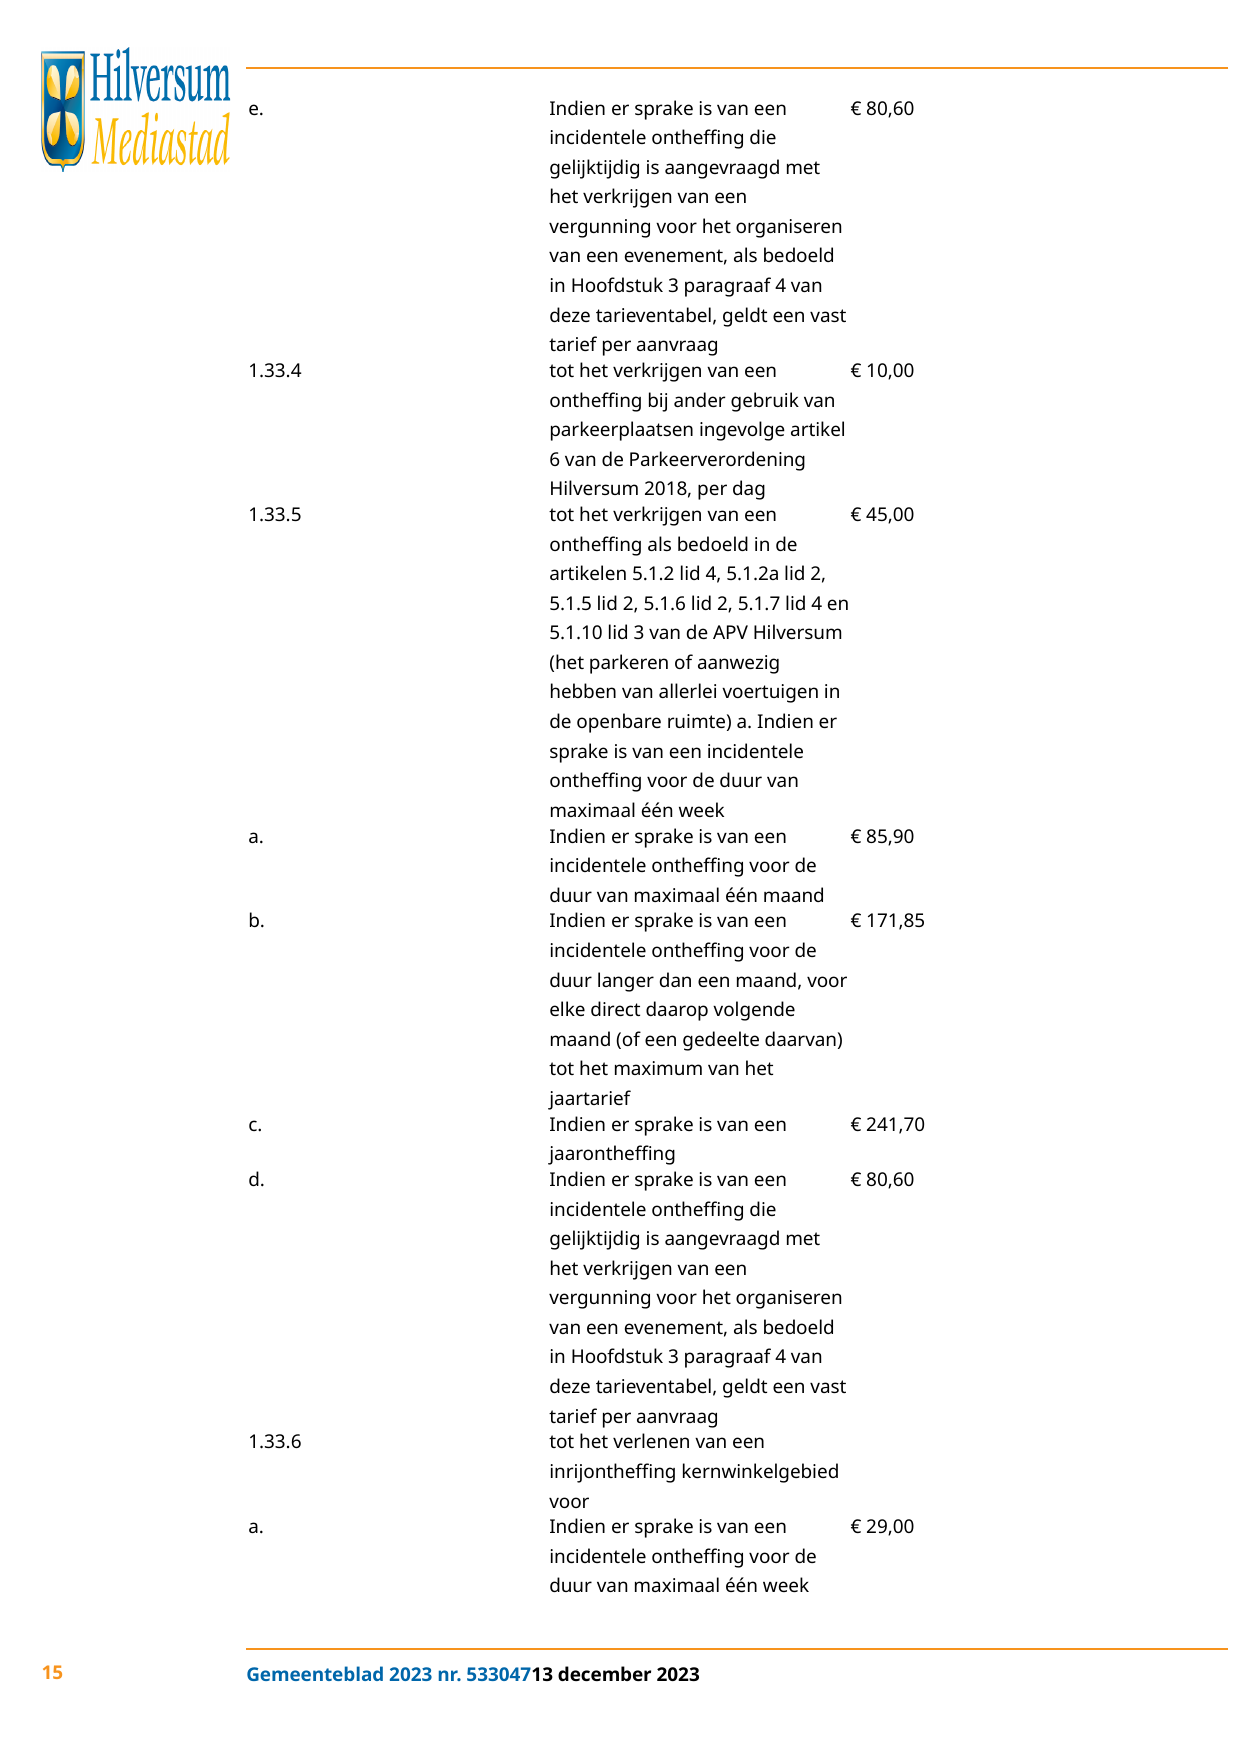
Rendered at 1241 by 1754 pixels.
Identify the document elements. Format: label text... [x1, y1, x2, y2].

table_cell € 80,60 [850, 95, 1152, 357]
table_cell Indien er sprake is van een incidentele ontheffing voor de duur van maximaal één week [549, 1514, 850, 1598]
table_cell € 45,00 [850, 501, 1152, 823]
table_cell 1.33.4 [248, 357, 549, 501]
table_cell € 171,85 [850, 908, 1152, 1111]
picture [41, 47, 231, 172]
table_cell e. [248, 95, 549, 357]
table_cell Indien er sprake is van een incidentele ontheffing voor de duur langer dan een maand, voor elke direct daarop volgende maand (of een gedeelte daarvan) tot het maximum van het jaartarief [549, 908, 850, 1111]
table_cell € 80,60 [850, 1166, 1152, 1429]
table_cell c. [248, 1111, 549, 1166]
table_cell 1.33.5 [248, 501, 549, 823]
table_cell € 29,00 [850, 1514, 1152, 1598]
table_cell Indien er sprake is van een incidentele ontheffing die gelijktijdig is aangevraagd met het verkrijgen van een vergunning voor het organiseren van een evenement, als bedoeld in Hoofdstuk 3 paragraaf 4 van deze tarieventabel, geldt een vast tarief per aanvraag [549, 1166, 850, 1429]
table_cell Indien er sprake is van een jaarontheffing [549, 1111, 850, 1166]
table_cell b. [248, 908, 549, 1111]
table_cell tot het verkrijgen van een ontheffing als bedoeld in de artikelen 5.1.2 lid 4, 5.1.2a lid 2, 5.1.5 lid 2, 5.1.6 lid 2, 5.1.7 lid 4 en 5.1.10 lid 3 van de APV Hilversum (het parkeren of aanwezig hebben van allerlei voertuigen in de openbare ruimte) a. Indien er sprake is van een incidentele ontheffing voor de duur van maximaal één week [549, 501, 850, 823]
table_cell 1.33.6 [248, 1429, 549, 1513]
table_cell [850, 1429, 1152, 1513]
table_cell € 10,00 [850, 357, 1152, 501]
table_cell tot het verkrijgen van een ontheffing bij ander gebruik van parkeerplaatsen ingevolge artikel 6 van de Parkeerverordening Hilversum 2018, per dag [549, 357, 850, 501]
table_cell Indien er sprake is van een incidentele ontheffing die gelijktijdig is aangevraagd met het verkrijgen van een vergunning voor het organiseren van een evenement, als bedoeld in Hoofdstuk 3 paragraaf 4 van deze tarieventabel, geldt een vast tarief per aanvraag [549, 95, 850, 357]
table_cell Indien er sprake is van een incidentele ontheffing voor de duur van maximaal één maand [549, 823, 850, 908]
table_cell d. [248, 1166, 549, 1429]
table_cell a. [248, 1514, 549, 1598]
table_cell € 85,90 [850, 823, 1152, 908]
table_cell € 241,70 [850, 1111, 1152, 1166]
table_cell tot het verlenen van een inrijontheffing kernwinkelgebied voor [549, 1429, 850, 1513]
table_cell a. [248, 823, 549, 908]
